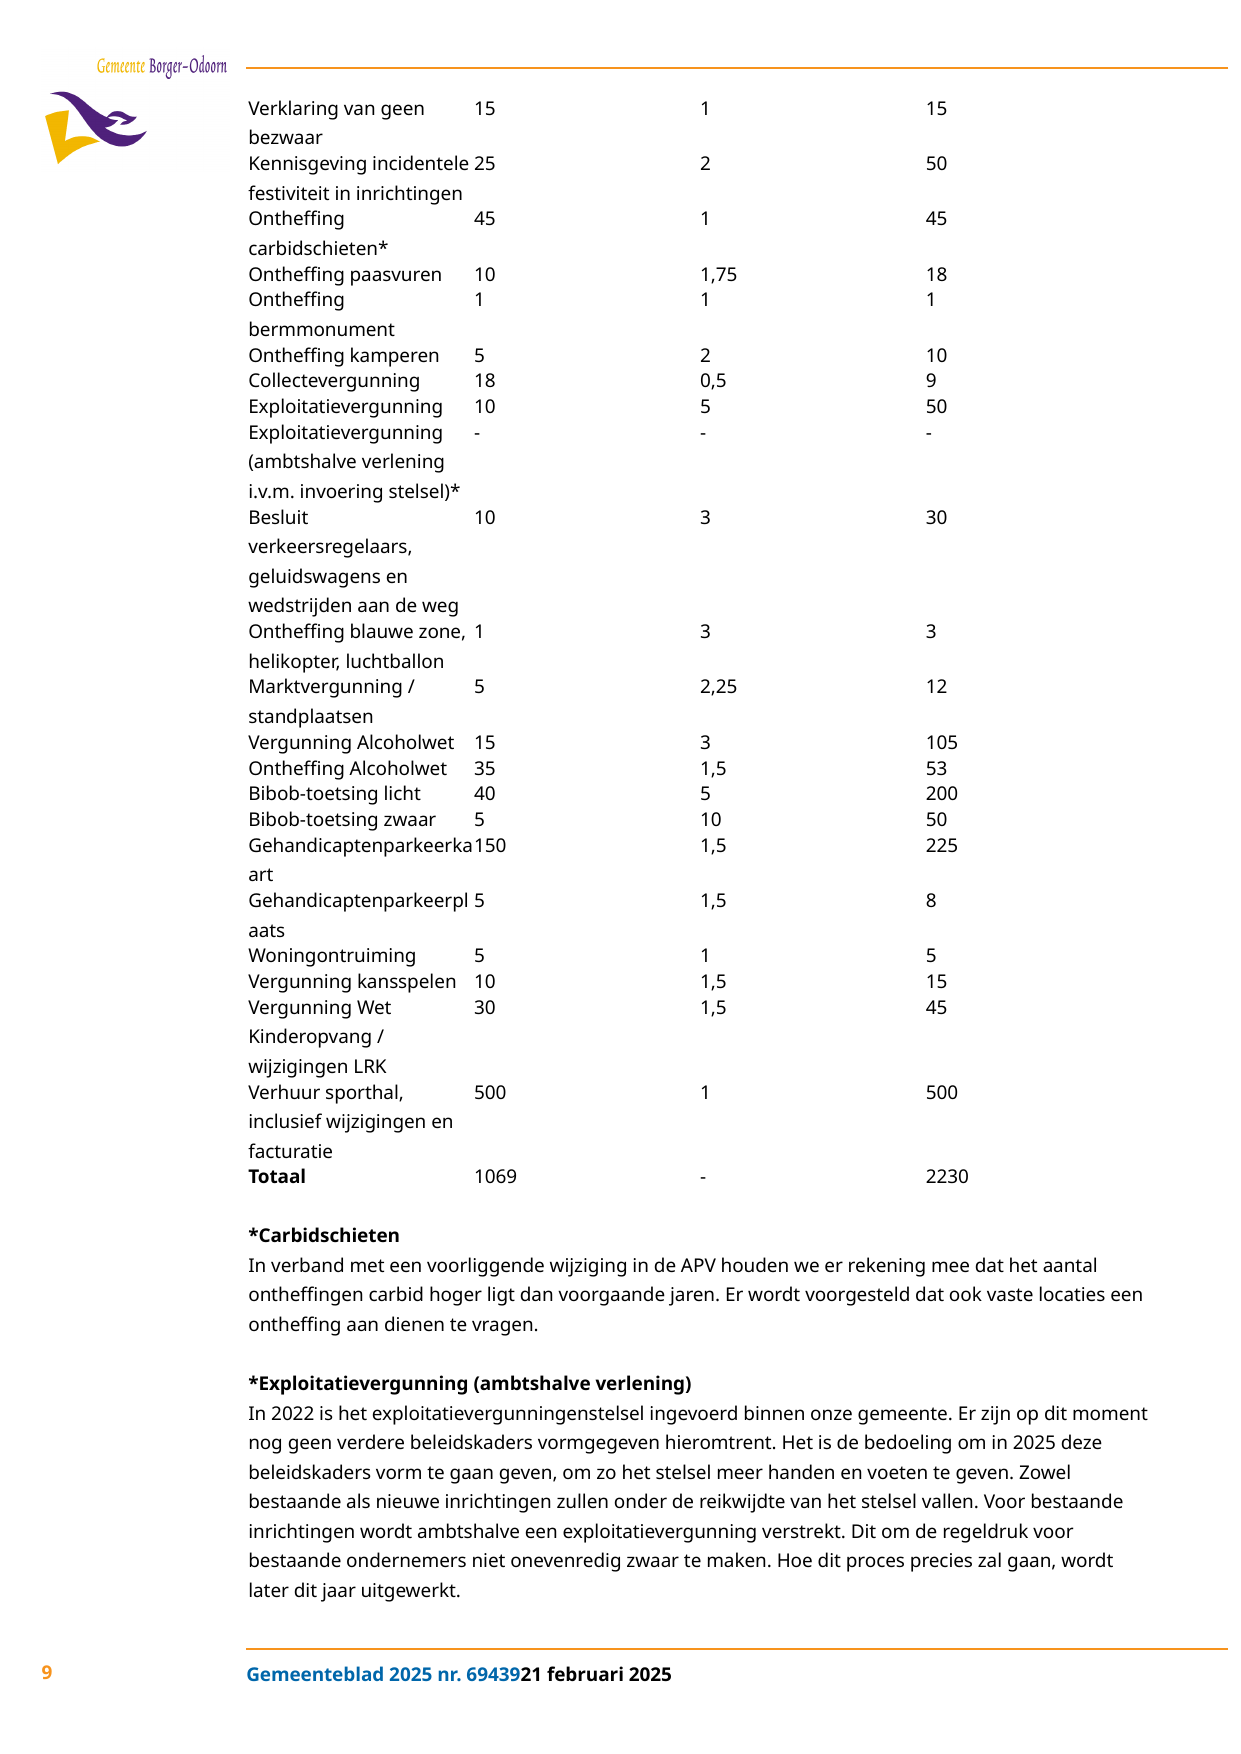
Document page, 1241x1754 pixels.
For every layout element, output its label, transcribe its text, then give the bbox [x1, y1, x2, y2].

table_cell 15 [474, 95, 700, 150]
table_cell 500 [926, 1079, 1152, 1164]
table_cell 1,5 [700, 968, 926, 994]
table_cell 10 [474, 261, 700, 286]
table_cell 10 [700, 806, 926, 832]
table_cell Woningontruiming [248, 943, 474, 968]
table_cell Exploitatievergunning (ambtshalve verlening i.v.m. invoering stelsel)* [248, 419, 474, 504]
table_cell - [700, 1164, 926, 1189]
picture [41, 47, 231, 172]
table_cell 8 [926, 887, 1152, 942]
table_cell 50 [926, 393, 1152, 419]
table_cell 2,25 [700, 674, 926, 729]
table_cell 30 [926, 504, 1152, 618]
table_cell 1 [700, 95, 926, 150]
table_cell 5 [700, 393, 926, 419]
table_cell 1,5 [700, 994, 926, 1079]
table_cell Exploitatievergunning [248, 393, 474, 419]
table_cell Verhuur sporthal, inclusief wijzigingen en facturatie [248, 1079, 474, 1164]
table_cell 1 [474, 618, 700, 674]
table_cell Verklaring van geen bezwaar [248, 95, 474, 150]
table_cell Collectevergunning [248, 368, 474, 393]
table_cell 200 [926, 780, 1152, 806]
table_cell Gehandicaptenparkeerplaats [248, 887, 474, 942]
table_cell - [926, 419, 1152, 504]
table_cell 15 [926, 95, 1152, 150]
table_cell 1,5 [700, 887, 926, 942]
table_cell 40 [474, 780, 700, 806]
text In verband met een voorliggende wijziging in de APV houden we er rekening mee dat het aantal ontheffingen carbid hoger ligt dan voorgaande jaren. Er wordt voorgesteld dat ook vaste locaties een ontheffing aan dienen te vragen. [248, 1252, 1152, 1337]
table_cell 1069 [474, 1164, 700, 1189]
table_cell Vergunning Alcoholwet [248, 729, 474, 755]
table_cell 18 [474, 368, 700, 393]
table_cell 0,5 [700, 368, 926, 393]
table_cell 15 [474, 729, 700, 755]
table_cell 50 [926, 806, 1152, 832]
table_cell 10 [474, 504, 700, 618]
table_cell Bibob-toetsing licht [248, 780, 474, 806]
table_cell 1 [700, 1079, 926, 1164]
table_cell Vergunning kansspelen [248, 968, 474, 994]
table_cell 45 [926, 994, 1152, 1079]
table_cell - [700, 419, 926, 504]
table_cell 2 [700, 150, 926, 205]
table_cell 1 [474, 286, 700, 342]
table_cell 1,5 [700, 755, 926, 780]
table_cell 10 [474, 968, 700, 994]
table_cell - [474, 419, 700, 504]
table_cell 12 [926, 674, 1152, 729]
table_cell Ontheffing kamperen [248, 342, 474, 367]
table_cell Totaal [248, 1164, 474, 1189]
table_cell 35 [474, 755, 700, 780]
table_cell 1 [700, 286, 926, 342]
table_cell 30 [474, 994, 700, 1079]
table_cell 3 [700, 618, 926, 674]
table_cell Vergunning Wet Kinderopvang / wijzigingen LRK [248, 994, 474, 1079]
table_cell Ontheffing bermmonument [248, 286, 474, 342]
table_cell Besluit verkeersregelaars, geluidswagens en wedstrijden aan de weg [248, 504, 474, 618]
table_cell Ontheffing Alcoholwet [248, 755, 474, 780]
table_cell 5 [474, 943, 700, 968]
table_cell 500 [474, 1079, 700, 1164]
table_cell 150 [474, 832, 700, 887]
table_cell 9 [926, 368, 1152, 393]
table_cell 10 [926, 342, 1152, 367]
table_cell 5 [474, 342, 700, 367]
table_cell 5 [474, 674, 700, 729]
table_cell 15 [926, 968, 1152, 994]
table_cell 5 [926, 943, 1152, 968]
table_cell 45 [926, 205, 1152, 261]
table_cell 3 [700, 729, 926, 755]
table_cell 1,5 [700, 832, 926, 887]
table_cell 1 [700, 943, 926, 968]
table_cell 3 [700, 504, 926, 618]
table_cell 25 [474, 150, 700, 205]
table_cell 2 [700, 342, 926, 367]
table_cell 5 [474, 887, 700, 942]
table_cell Gehandicaptenparkeerkaart [248, 832, 474, 887]
table_cell 50 [926, 150, 1152, 205]
text *Exploitatievergunning (ambtshalve verlening) [248, 1370, 1152, 1396]
table_cell 2230 [926, 1164, 1152, 1189]
table_cell 53 [926, 755, 1152, 780]
table_cell 1,75 [700, 261, 926, 286]
table_cell 3 [926, 618, 1152, 674]
table_cell 5 [474, 806, 700, 832]
table_cell 225 [926, 832, 1152, 887]
table_cell Ontheffing paasvuren [248, 261, 474, 286]
table_cell Bibob-toetsing zwaar [248, 806, 474, 832]
text In 2022 is het exploitatievergunningenstelsel ingevoerd binnen onze gemeente. Er zijn op dit moment nog geen verdere beleidskaders vormgegeven hieromtrent. Het is de bedoeling om in 2025 deze beleidskaders vorm te gaan geven, om zo het stelsel meer handen en voeten te geven. Zowel bestaande als nieuwe inrichtingen zullen onder de reikwijdte van het stelsel vallen. Voor bestaande inrichtingen wordt ambtshalve een exploitatievergunning verstrekt. Dit om de regeldruk voor bestaande ondernemers niet onevenredig zwaar te maken. Hoe dit proces precies zal gaan, wordt later dit jaar uitgewerkt. [248, 1400, 1152, 1603]
table_cell 5 [700, 780, 926, 806]
table_cell 18 [926, 261, 1152, 286]
table_cell 1 [700, 205, 926, 261]
table_cell 1 [926, 286, 1152, 342]
text *Carbidschieten [248, 1222, 1152, 1248]
table_cell Marktvergunning / standplaatsen [248, 674, 474, 729]
table_cell Ontheffing blauwe zone, helikopter, luchtballon [248, 618, 474, 674]
table_cell 10 [474, 393, 700, 419]
table_cell Ontheffing carbidschieten* [248, 205, 474, 261]
table_cell Kennisgeving incidentele festiviteit in inrichtingen [248, 150, 474, 205]
table_cell 105 [926, 729, 1152, 755]
table_cell 45 [474, 205, 700, 261]
